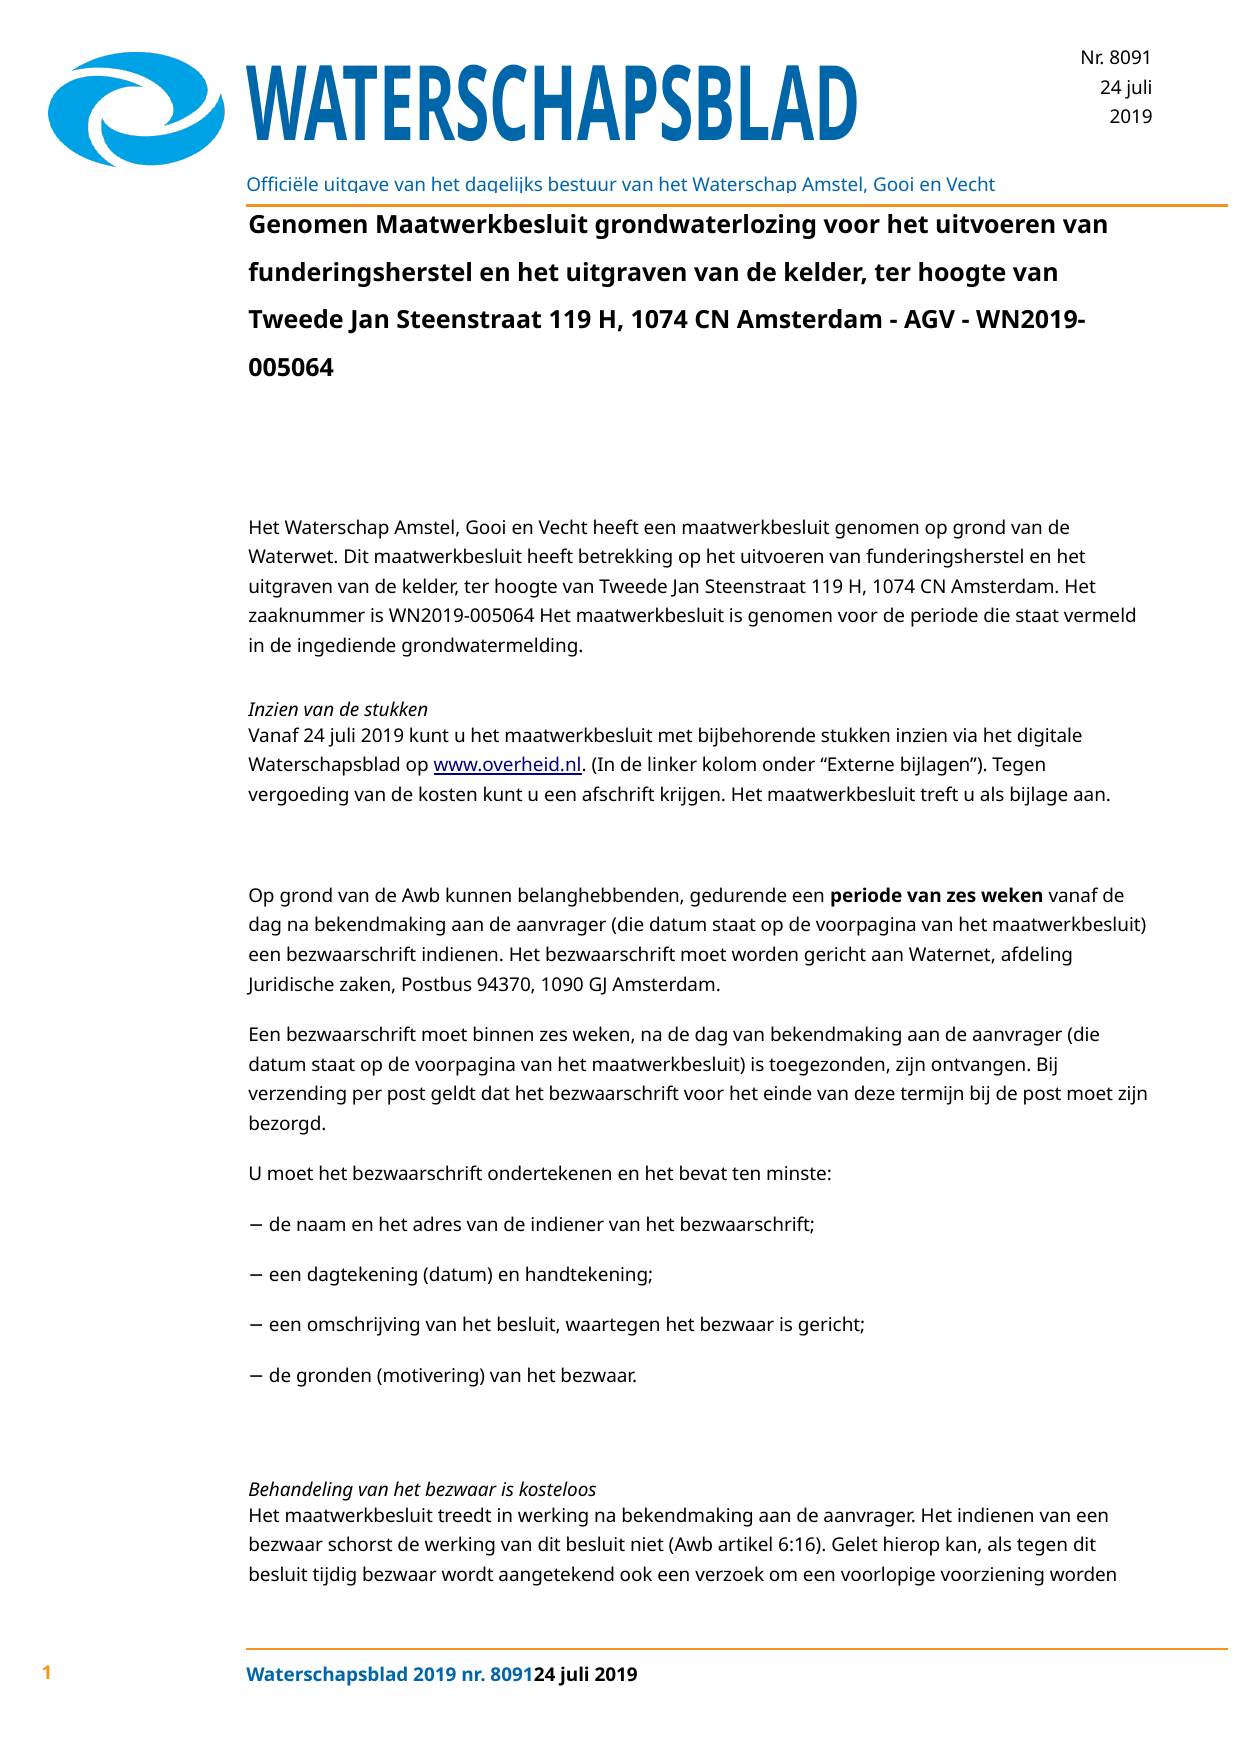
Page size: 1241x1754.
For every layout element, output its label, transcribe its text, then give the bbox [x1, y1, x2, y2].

text Vanaf 24 juli 2019 kunt u het maatwerkbesluit met bijbehorende stukken inzien via het digitale Waterschapsblad op www.overheid.nl. (In de linker kolom onder “Externe bijlagen”). Tegen vergoeding van de kosten kunt u een afschrift krijgen. Het maatwerkbesluit treft u als bijlage aan. [248, 722, 1152, 807]
text − de naam en het adres van de indiener van het bezwaarschrift; [248, 1211, 1152, 1236]
text Een bezwaarschrift moet binnen zes weken, na de dag van bekendmaking aan de aanvrager (die datum staat op de voorpagina van het maatwerkbesluit) is toegezonden, zijn ontvangen. Bij verzending per post geldt dat het bezwaarschrift voor het einde van deze termijn bij de post moet zijn bezorgd. [248, 1021, 1152, 1136]
text − een dagtekening (datum) en handtekening; [248, 1261, 1152, 1287]
text Op grond van de Awb kunnen belanghebbenden, gedurende een periode van zes weken vanaf de dag na bekendmaking aan de aanvrager (die datum staat op de voorpagina van het maatwerkbesluit) een bezwaarschrift indienen. Het bezwaarschrift moet worden gericht aan Waternet, afdeling Juridische zaken, Postbus 94370, 1090 GJ Amsterdam. [248, 882, 1152, 996]
text Behandeling van het bezwaar is kosteloos [248, 1476, 1152, 1502]
text Het maatwerkbesluit treedt in werking na bekendmaking aan de aanvrager. Het indienen van een bezwaar schorst de werking van dit besluit niet (Awb artikel 6:16). Gelet hierop kan, als tegen dit besluit tijdig bezwaar wordt aangetekend ook een verzoek om een voorlopige voorziening worden [248, 1502, 1152, 1587]
text U moet het bezwaarschrift ondertekenen en het bevat ten minste: [248, 1160, 1152, 1186]
picture [41, 47, 231, 172]
text Het Waterschap Amstel, Gooi en Vecht heeft een maatwerkbesluit genomen op grond van de Waterwet. Dit maatwerkbesluit heeft betrekking op het uitvoeren van funderingsherstel en het uitgraven van de kelder, ter hoogte van Tweede Jan Steenstraat 119 H, 1074 CN Amsterdam. Het zaaknummer is WN2019-005064 Het maatwerkbesluit is genomen voor de periode die staat vermeld in de ingediende grondwatermelding. [248, 514, 1152, 658]
text − de gronden (motivering) van het bezwaar. [248, 1362, 1152, 1388]
text − een omschrijving van het besluit, waartegen het bezwaar is gericht; [248, 1312, 1152, 1337]
text Inzien van de stukken [248, 696, 1152, 722]
text Genomen Maatwerkbesluit grondwaterlozing voor het uitvoeren van funderingsherstel en het uitgraven van de kelder, ter hoogte van Tweede Jan Steenstraat 119 H, 1074 CN Amsterdam - AGV - WN2019-005064 [248, 207, 1152, 384]
